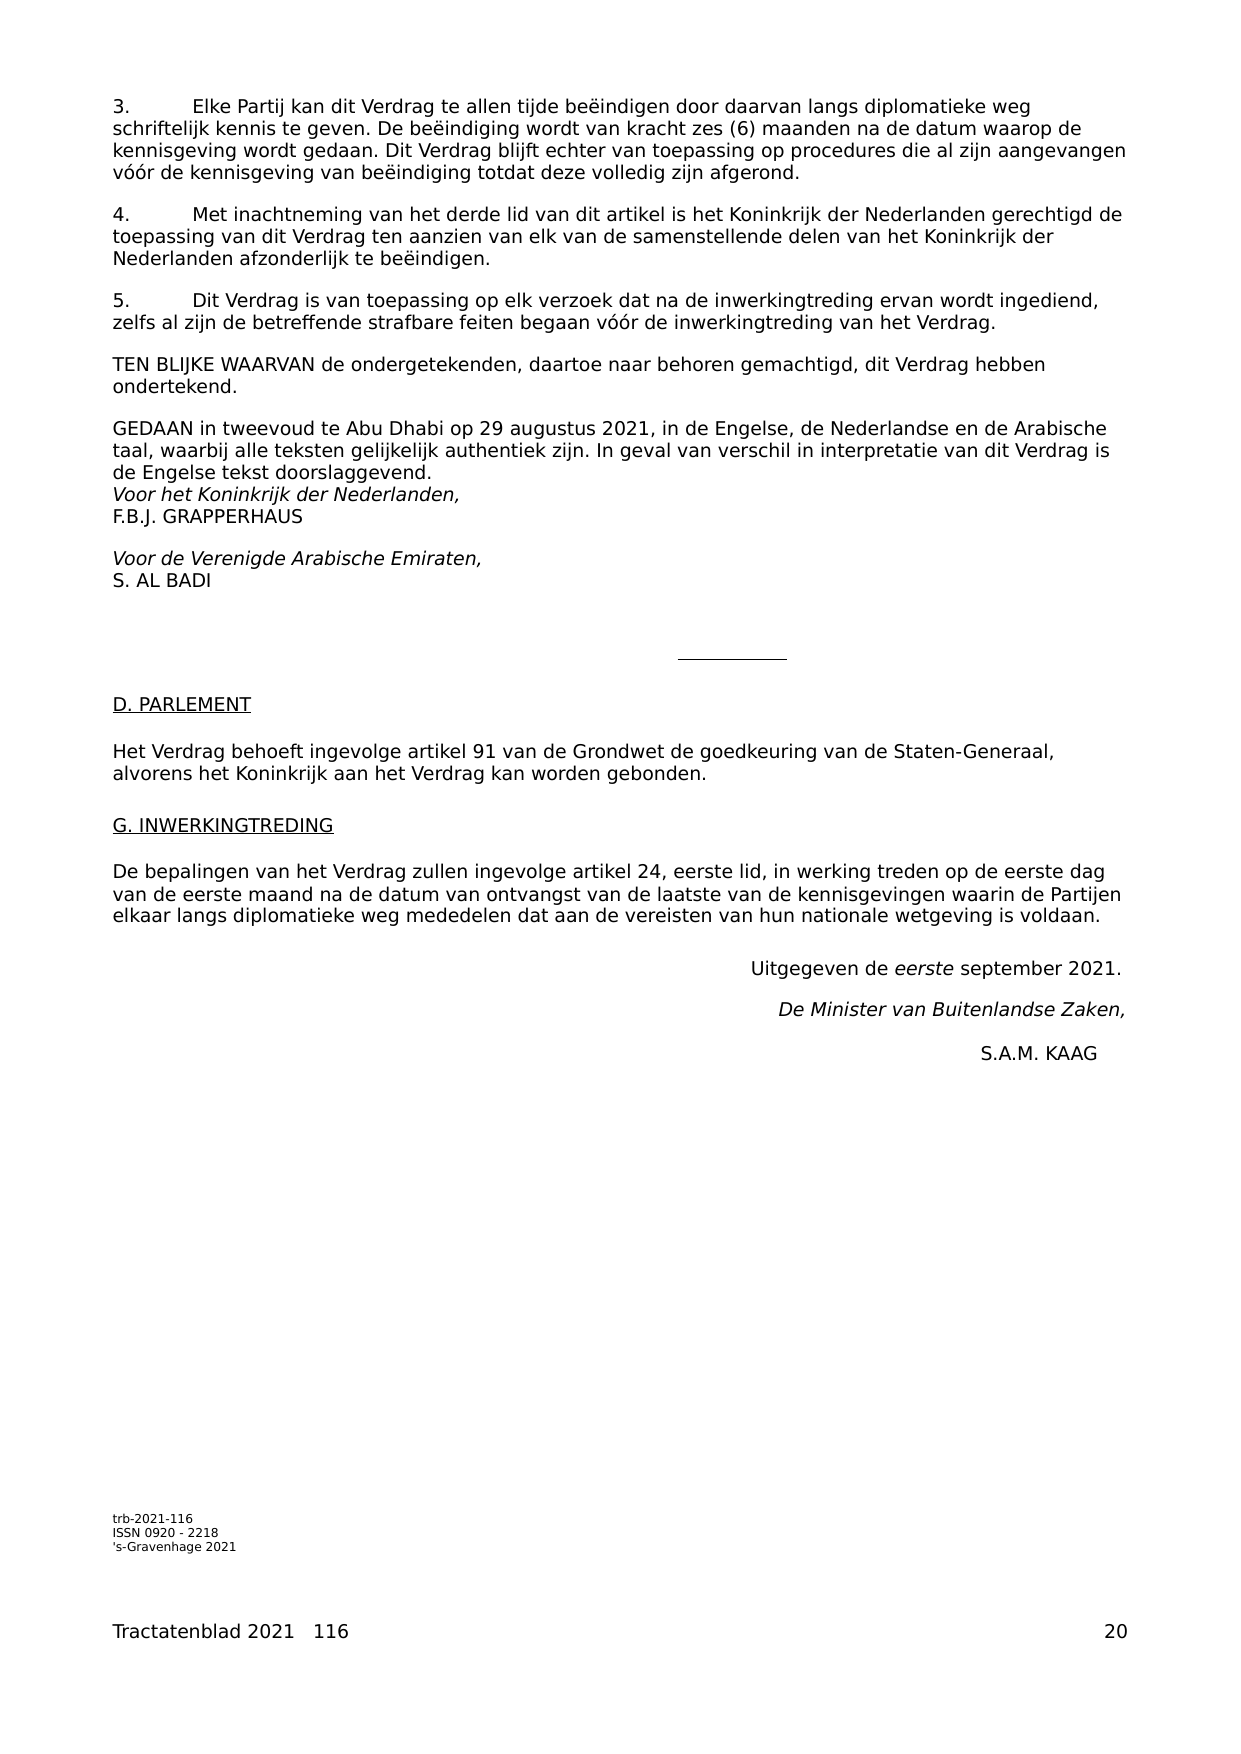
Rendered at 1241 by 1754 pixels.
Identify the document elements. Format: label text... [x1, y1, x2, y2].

text De Minister van Buitenlandse Zaken, S.A.M. KAAG [112, 999, 1128, 1065]
text De bepalingen van het Verdrag zullen ingevolge artikel 24, eerste lid, in werking treden op de eerste dag van de eerste maand na de datum van ontvangst van de laatste van de kennisgevingen waarin de Partijen elkaar langs diplomatieke weg mededelen dat aan de vereisten van hun nationale wetgeving is voldaan. [112, 861, 1128, 927]
text Uitgegeven de eerste september 2021. [112, 957, 1128, 979]
text 5. Dit Verdrag is van toepassing op elk verzoek dat na de inwerkingtreding ervan wordt ingediend, zelfs al zijn de betreffende strafbare feiten begaan vóór de inwerkingtreding van het Verdrag. [112, 290, 1128, 334]
subtitle D. PARLEMENT [112, 693, 1128, 716]
text Het Verdrag behoeft ingevolge artikel 91 van de Grondwet de goedkeuring van de Staten-Generaal, alvorens het Koninkrijk aan het Verdrag kan worden gebonden. [112, 741, 1128, 784]
text 3. Elke Partij kan dit Verdrag te allen tijde beëindigen door daarvan langs diplomatieke weg schriftelijk kennis te geven. De beëindiging wordt van kracht zes (6) maanden na de datum waarop de kennisgeving wordt gedaan. Dit Verdrag blijft echter van toepassing op procedures die al zijn aangevangen vóór de kennisgeving van beëindiging totdat deze volledig zijn afgerond. [112, 96, 1128, 184]
text 's-Gravenhage 2021 [112, 1540, 346, 1554]
subtitle G. INWERKINGTREDING [112, 814, 1128, 836]
text Voor het Koninkrijk der Nederlanden, F.B.J. GRAPPERHAUS [112, 484, 1128, 528]
text GEDAAN in tweevoud te Abu Dhabi op 29 augustus 2021, in de Engelse, de Nederlandse en de Arabische taal, waarbij alle teksten gelijkelijk authentiek zijn. In geval van verschil in interpretatie van dit Verdrag is de Engelse tekst doorslaggevend. [112, 418, 1128, 484]
text Voor de Verenigde Arabische Emiraten, S. AL BADI [112, 548, 1128, 592]
text trb-2021-116 [112, 1512, 346, 1526]
text 4. Met inachtneming van het derde lid van dit artikel is het Koninkrijk der Nederlanden gerechtigd de toepassing van dit Verdrag ten aanzien van elk van de samenstellende delen van het Koninkrijk der Nederlanden afzonderlijk te beëindigen. [112, 204, 1128, 270]
text TEN BLIJKE WAARVAN de ondergetekenden, daartoe naar behoren gemachtigd, dit Verdrag hebben ondertekend. [112, 354, 1128, 398]
text ISSN 0920 - 2218 [112, 1526, 346, 1540]
